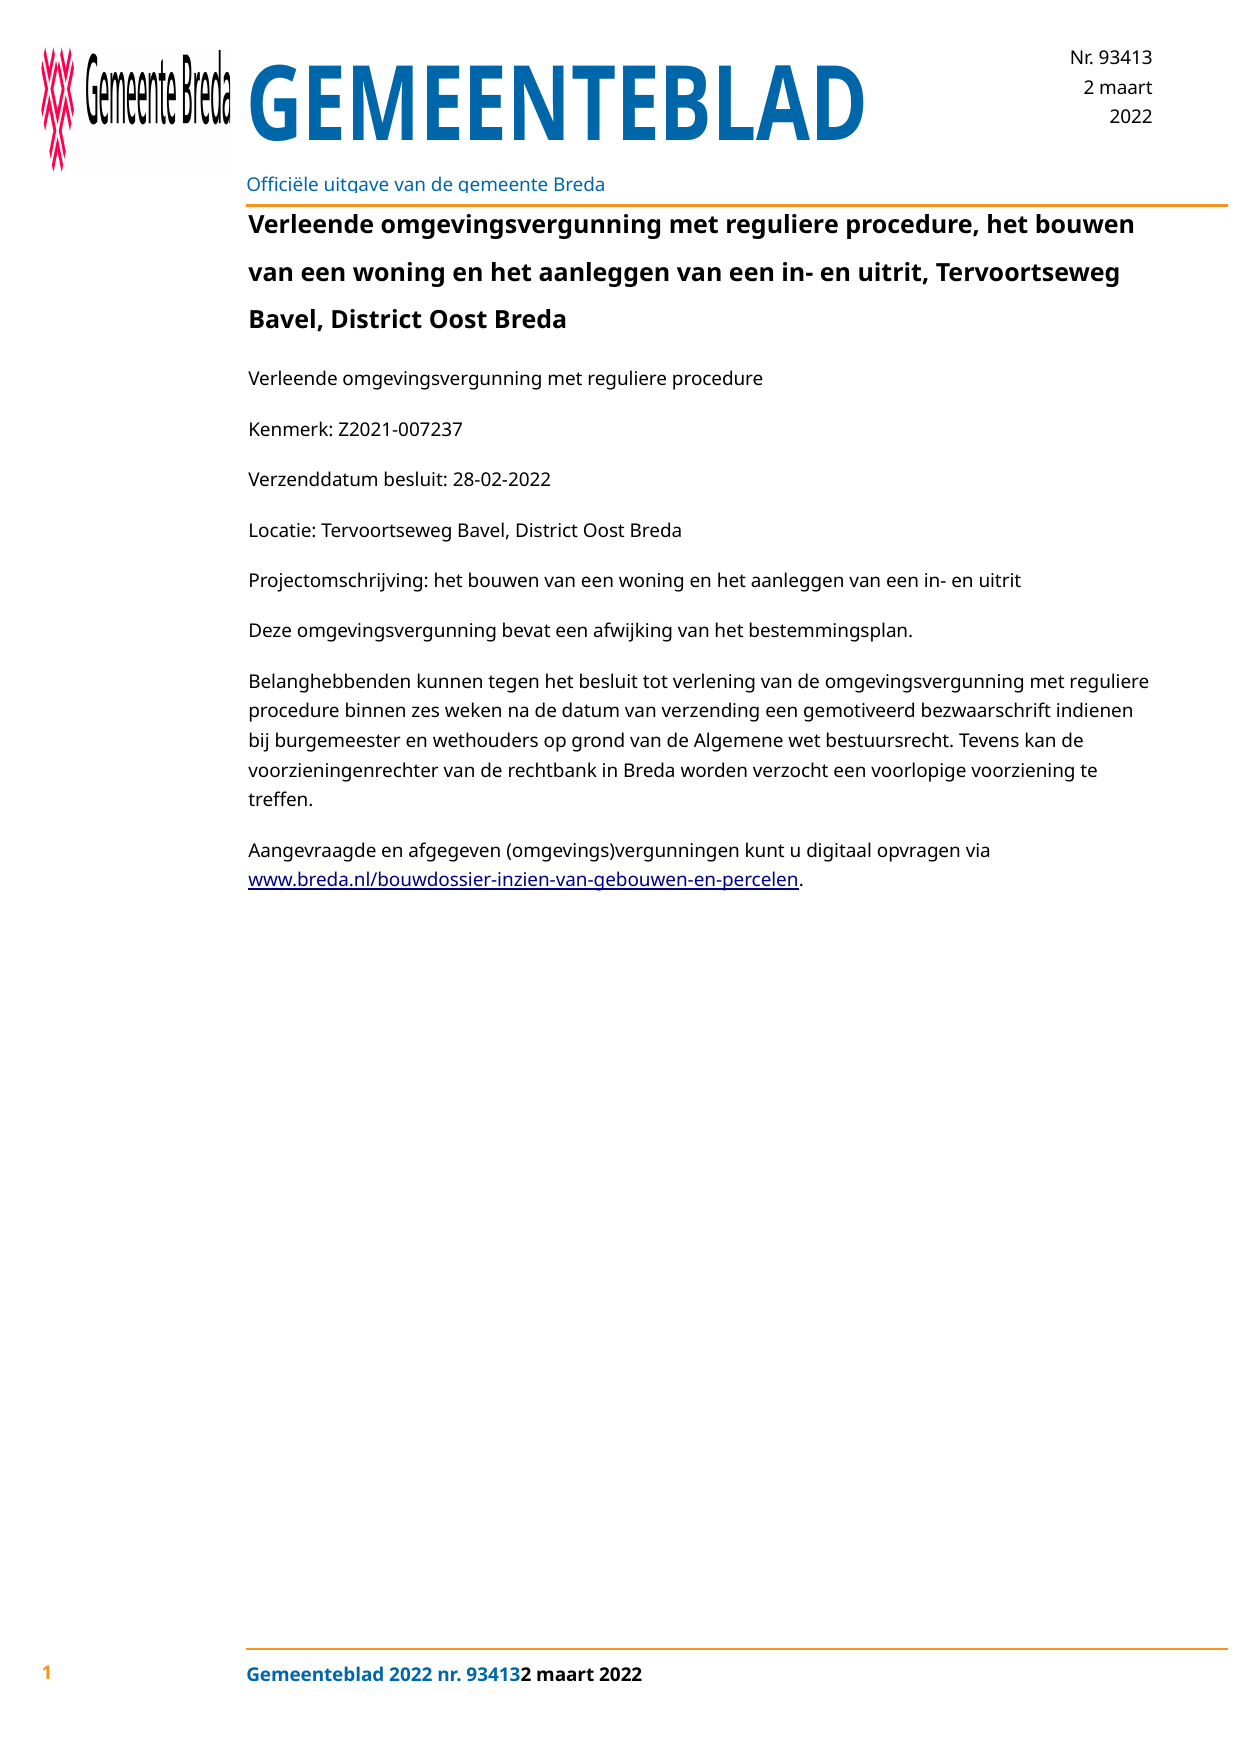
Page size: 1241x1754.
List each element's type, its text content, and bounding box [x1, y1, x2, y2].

text Verzenddatum besluit: 28-02-2022 [248, 466, 1152, 492]
picture [41, 47, 231, 172]
text Verleende omgevingsvergunning met reguliere procedure, het bouwen van een woning en het aanleggen van een in- en uitrit, Tervoortseweg Bavel, District Oost Breda [248, 207, 1152, 336]
text Kenmerk: Z2021-007237 [248, 416, 1152, 442]
text Deze omgevingsvergunning bevat een afwijking van het bestemmingsplan. [248, 618, 1152, 643]
text Verleende omgevingsvergunning met reguliere procedure [248, 366, 1152, 391]
text Locatie: Tervoortseweg Bavel, District Oost Breda [248, 517, 1152, 542]
text Aangevraagde en afgegeven (omgevings)vergunningen kunt u digitaal opvragen via www.breda.nl/bouwdossier-inzien-van-gebouwen-en-percelen. [248, 837, 1152, 892]
text Belanghebbenden kunnen tegen het besluit tot verlening van de omgevingsvergunning met reguliere procedure binnen zes weken na de datum van verzending een gemotiveerd bezwaarschrift indienen bij burgemeester en wethouders op grond van de Algemene wet bestuursrecht. Tevens kan de voorzieningenrechter van de rechtbank in Breda worden verzocht een voorlopige voorziening te treffen. [248, 668, 1152, 812]
text Projectomschrijving: het bouwen van een woning en het aanleggen van een in- en uitrit [248, 567, 1152, 593]
